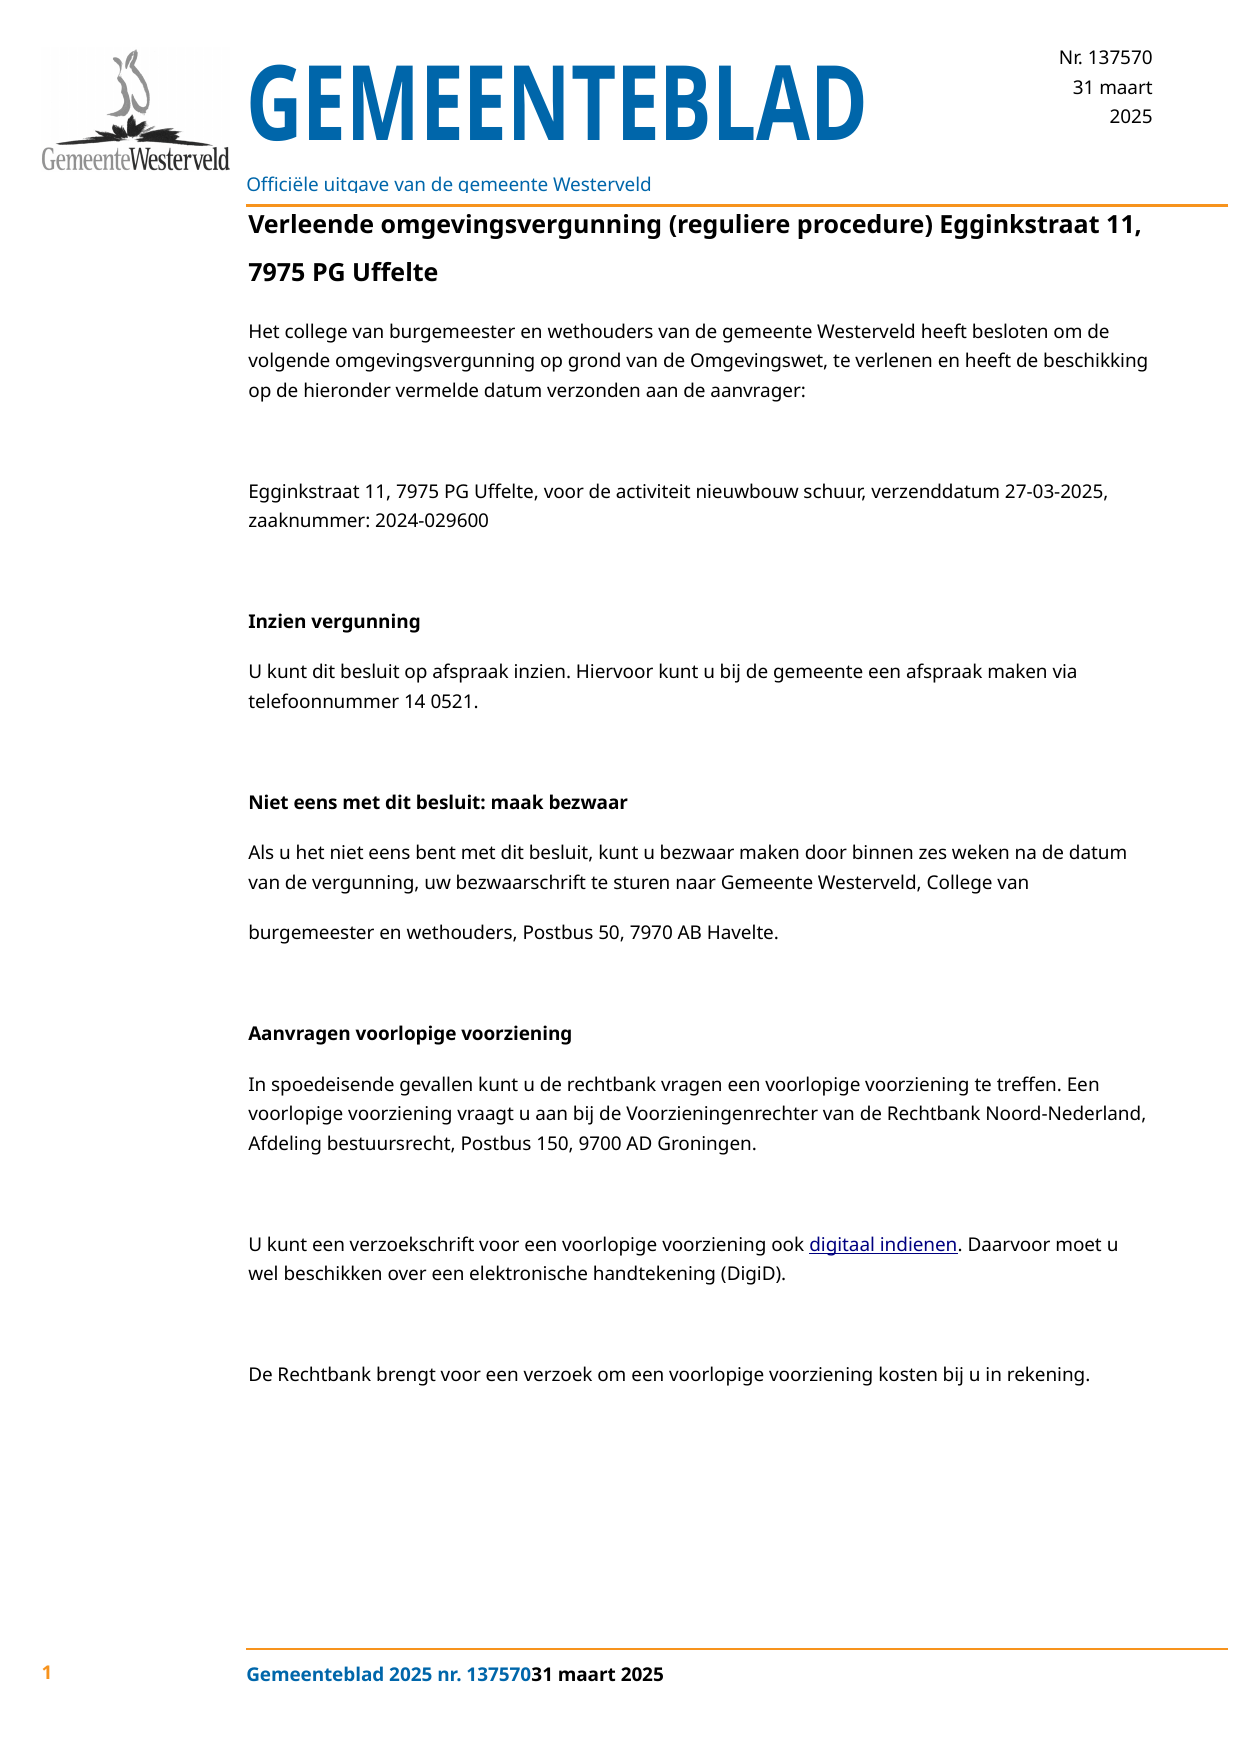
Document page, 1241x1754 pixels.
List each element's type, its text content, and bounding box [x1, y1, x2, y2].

text De Rechtbank brengt voor een verzoek om een voorlopige voorziening kosten bij u in rekening. [248, 1361, 1152, 1387]
text U kunt een verzoekschrift voor een voorlopige voorziening ook digitaal indienen. Daarvoor moet u wel beschikken over een elektronische handtekening (DigiD). [248, 1231, 1152, 1286]
text burgemeester en wethouders, Postbus 50, 7970 AB Havelte. [248, 919, 1152, 945]
text Inzien vergunning [248, 608, 1152, 634]
picture [41, 47, 231, 172]
text Het college van burgemeester en wethouders van de gemeente Westerveld heeft besloten om de volgende omgevingsvergunning op grond van de Omgevingswet, te verlenen en heeft de beschikking op de hieronder vermelde datum verzonden aan de aanvrager: [248, 318, 1152, 403]
text Als u het niet eens bent met dit besluit, kunt u bezwaar maken door binnen zes weken na de datum van de vergunning, uw bezwaarschrift te sturen naar Gemeente Westerveld, College van [248, 839, 1152, 895]
text U kunt dit besluit op afspraak inzien. Hiervoor kunt u bij de gemeente een afspraak maken via telefoonnummer 14 0521. [248, 659, 1152, 714]
text Egginkstraat 11, 7975 PG Uffelte, voor de activiteit nieuwbouw schuur, verzenddatum 27-03-2025, zaaknummer: 2024-029600 [248, 478, 1152, 533]
text Niet eens met dit besluit: maak bezwaar [248, 789, 1152, 815]
text Verleende omgevingsvergunning (reguliere procedure) Egginkstraat 11, 7975 PG Uffelte [248, 207, 1152, 288]
text Aanvragen voorlopige voorziening [248, 1020, 1152, 1046]
text In spoedeisende gevallen kunt u de rechtbank vragen een voorlopige voorziening te treffen. Een voorlopige voorziening vraagt u aan bij de Voorzieningenrechter van de Rechtbank Noord-Nederland, Afdeling bestuursrecht, Postbus 150, 9700 AD Groningen. [248, 1071, 1152, 1156]
